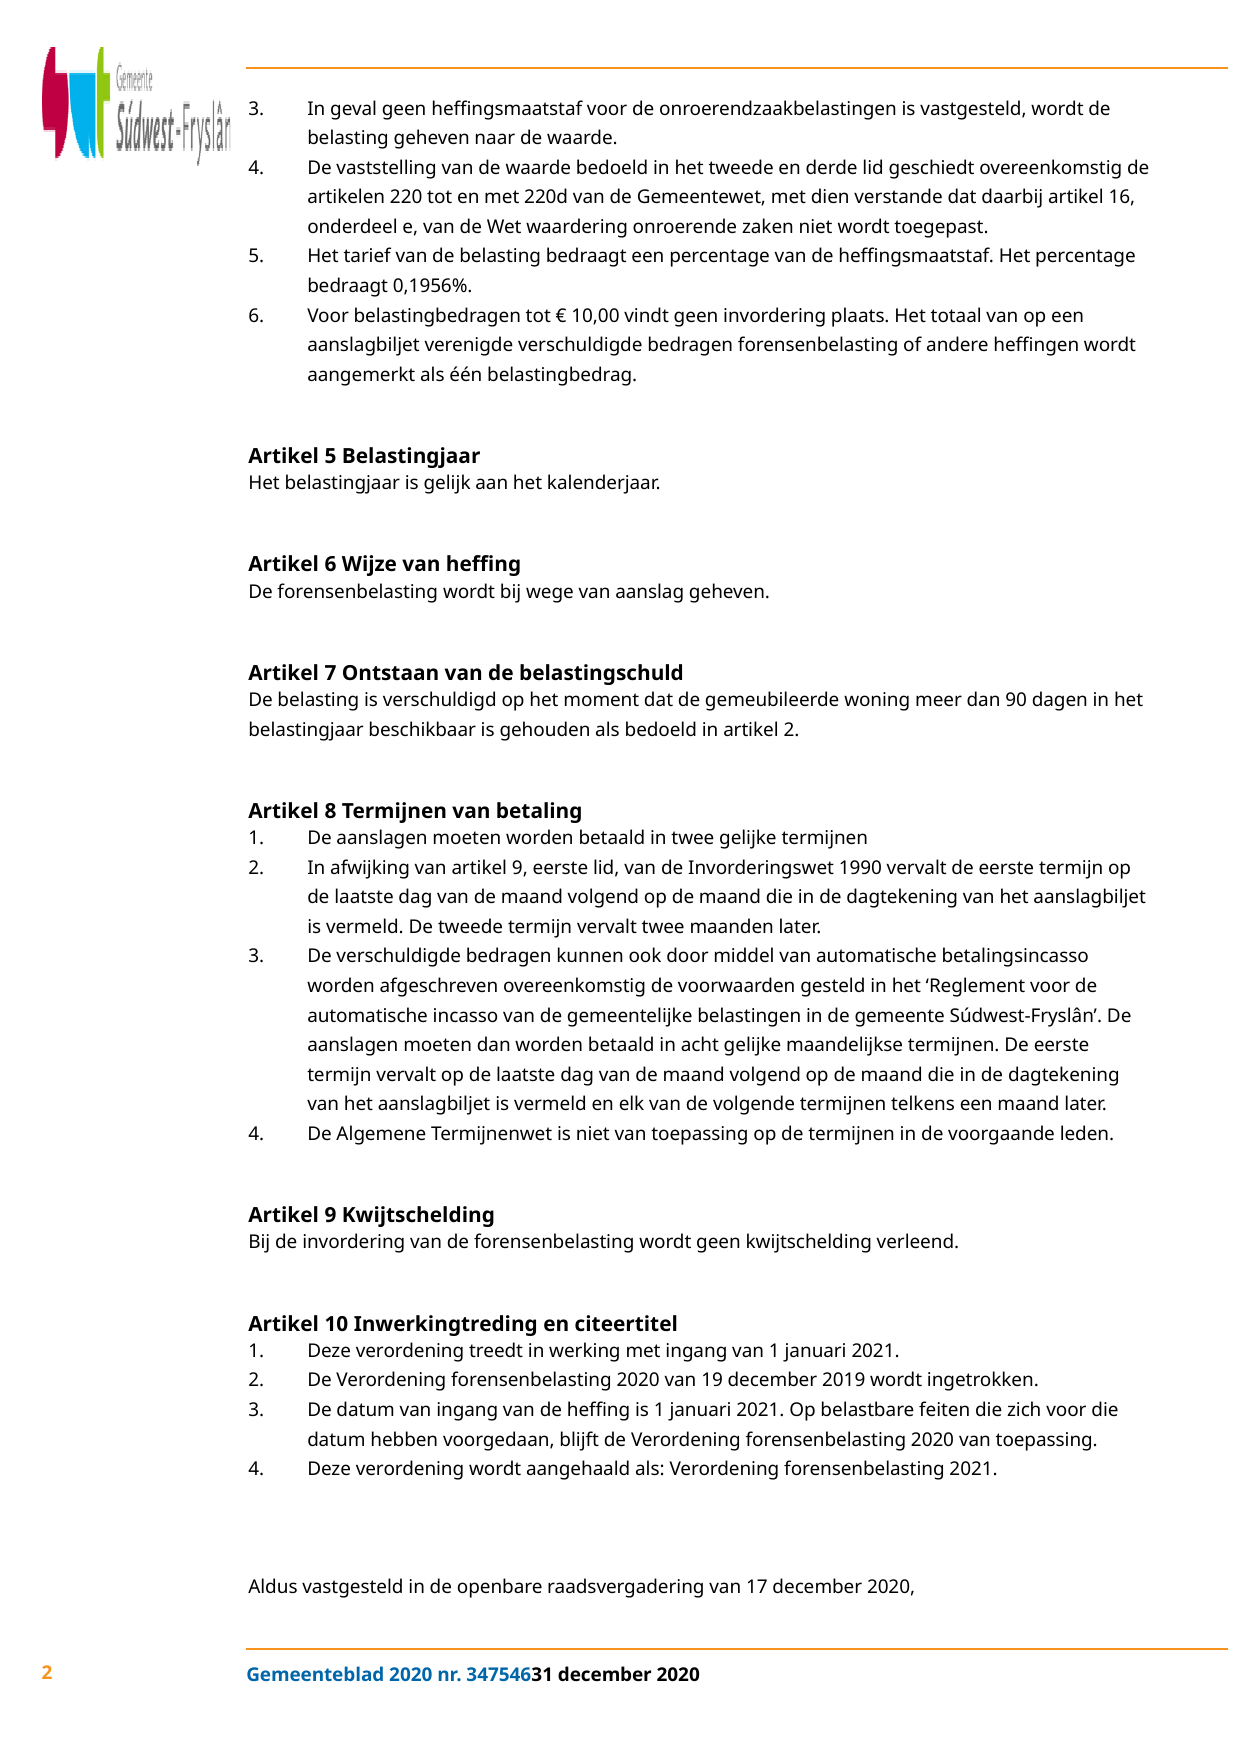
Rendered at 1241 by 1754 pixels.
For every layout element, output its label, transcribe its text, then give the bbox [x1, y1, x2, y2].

text Bij de invordering van de forensenbelasting wordt geen kwijtschelding verleend. [248, 1229, 1152, 1254]
list Het tarief van de belasting bedraagt een percentage van de heffingsmaatstaf. Het percentage bedraagt 0,1956%. [248, 243, 1152, 298]
list Voor belastingbedragen tot € 10,00 vindt geen invordering plaats. Het totaal van op een aanslagbiljet verenigde verschuldigde bedragen forensenbelasting of andere heffingen wordt aangemerkt als één belastingbedrag. [248, 302, 1152, 387]
text Het belastingjaar is gelijk aan het kalenderjaar. [248, 469, 1152, 495]
list De Verordening forensenbelasting 2020 van 19 december 2019 wordt ingetrokken. [248, 1367, 1152, 1392]
list In afwijking van artikel 9, eerste lid, van de Invorderingswet 1990 vervalt de eerste termijn op de laatste dag van de maand volgend op de maand die in de dagtekening van het aanslagbiljet is vermeld. De tweede termijn vervalt twee maanden later. [248, 854, 1152, 939]
list Deze verordening wordt aangehaald als: Verordening forensenbelasting 2021. [248, 1455, 1152, 1481]
text De forensenbelasting wordt bij wege van aanslag geheven. [248, 578, 1152, 604]
text De belasting is verschuldigd op het moment dat de gemeubileerde woning meer dan 90 dagen in het belastingjaar beschikbaar is gehouden als bedoeld in artikel 2. [248, 686, 1152, 742]
list De verschuldigde bedragen kunnen ook door middel van automatische betalingsincasso worden afgeschreven overeenkomstig de voorwaarden gesteld in het ‘Reglement voor de automatische incasso van de gemeentelijke belastingen in de gemeente Súdwest-Fryslân’. De aanslagen moeten dan worden betaald in acht gelijke maandelijkse termijnen. De eerste termijn vervalt op de laatste dag van de maand volgend op de maand die in de dagtekening van het aanslagbiljet is vermeld en elk van de volgende termijnen telkens een maand later. [248, 943, 1152, 1116]
text Artikel 5 Belastingjaar [248, 441, 1152, 469]
list De datum van ingang van de heffing is 1 januari 2021. Op belastbare feiten die zich voor die datum hebben voorgedaan, blijft de Verordening forensenbelasting 2020 van toepassing. [248, 1396, 1152, 1452]
list De Algemene Termijnenwet is niet van toepassing op de termijnen in de voorgaande leden. [248, 1120, 1152, 1146]
text Artikel 9 Kwijtschelding [248, 1200, 1152, 1229]
text Artikel 7 Ontstaan van de belastingschuld [248, 658, 1152, 686]
list De vaststelling van de waarde bedoeld in het tweede en derde lid geschiedt overeenkomstig de artikelen 220 tot en met 220d van de Gemeentewet, met dien verstande dat daarbij artikel 16, onderdeel e, van de Wet waardering onroerende zaken niet wordt toegepast. [248, 154, 1152, 239]
text Artikel 10 Inwerkingtreding en citeertitel [248, 1309, 1152, 1337]
text Artikel 8 Termijnen van betaling [248, 796, 1152, 824]
picture [41, 47, 231, 172]
list Deze verordening treedt in werking met ingang van 1 januari 2021. [248, 1337, 1152, 1363]
list De aanslagen moeten worden betaald in twee gelijke termijnen [248, 824, 1152, 850]
text Artikel 6 Wijze van heffing [248, 549, 1152, 578]
text Aldus vastgesteld in de openbare raadsvergadering van 17 december 2020, [248, 1574, 1152, 1599]
list In geval geen heffingsmaatstaf voor de onroerendzaakbelastingen is vastgesteld, wordt de belasting geheven naar de waarde. [248, 95, 1152, 150]
